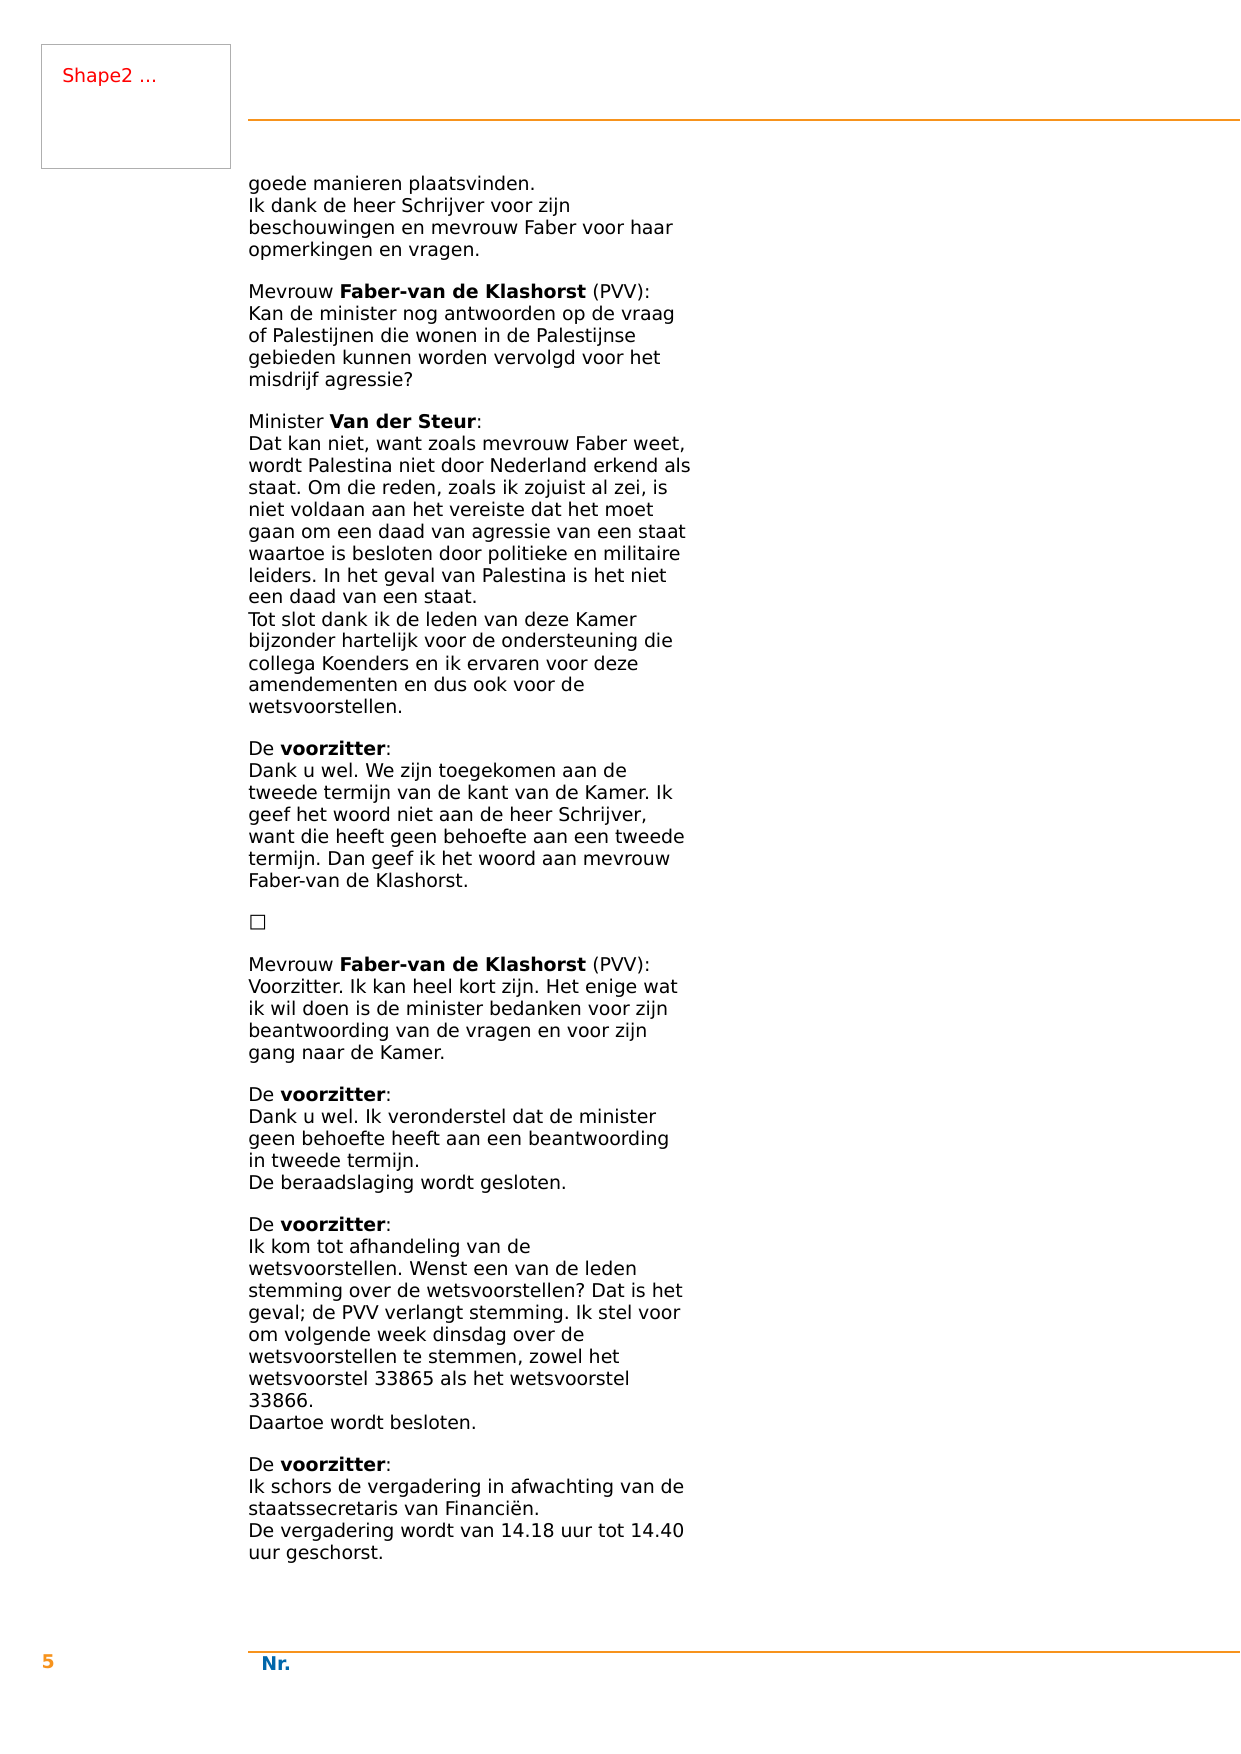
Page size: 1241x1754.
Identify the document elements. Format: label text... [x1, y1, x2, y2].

text Mevrouw Faber-van de Klashorst (PVV): [248, 281, 691, 303]
text Dank u wel. We zijn toegekomen aan de tweede termijn van de kant van de Kamer. Ik geef het woord niet aan de heer Schrijver, want die heeft geen behoefte aan een tweede termijn. Dan geef ik het woord aan mevrouw Faber-van de Klashorst. [248, 760, 691, 892]
text De voorzitter: [248, 1084, 691, 1106]
text Minister Van der Steur: [248, 411, 691, 433]
text De voorzitter: [248, 738, 691, 760]
text Mevrouw Faber-van de Klashorst (PVV): [248, 954, 691, 976]
text ⬜ [248, 912, 691, 934]
text Tot slot dank ik de leden van deze Kamer bijzonder hartelijk voor de ondersteuning die collega Koenders en ik ervaren voor deze amendementen en dus ook voor de wetsvoorstellen. [248, 608, 691, 718]
text Ik schors de vergadering in afwachting van de staatssecretaris van Financiën. [248, 1476, 691, 1520]
text De beraadslaging wordt gesloten. [248, 1172, 691, 1194]
text goede manieren plaatsvinden. [248, 173, 691, 195]
text Ik kom tot afhandeling van de wetsvoorstellen. Wenst een van de leden stemming over de wetsvoorstellen? Dat is het geval; de PVV verlangt stemming. Ik stel voor om volgende week dinsdag over de wetsvoorstellen te stemmen, zowel het wetsvoorstel 33865 als het wetsvoorstel 33866. [248, 1236, 691, 1412]
text Dank u wel. Ik veronderstel dat de minister geen behoefte heeft aan een beantwoording in tweede termijn. [248, 1106, 691, 1172]
text De voorzitter: [248, 1214, 691, 1236]
text De vergadering wordt van 14.18 uur tot 14.40 uur geschorst. [248, 1520, 691, 1564]
text Kan de minister nog antwoorden op de vraag of Palestijnen die wonen in de Palestijnse gebieden kunnen worden vervolgd voor het misdrijf agressie? [248, 303, 691, 391]
text Daartoe wordt besloten. [248, 1412, 691, 1434]
text Ik dank de heer Schrijver voor zijn beschouwingen en mevrouw Faber voor haar opmerkingen en vragen. [248, 195, 691, 261]
text Voorzitter. Ik kan heel kort zijn. Het enige wat ik wil doen is de minister bedanken voor zijn beantwoording van de vragen en voor zijn gang naar de Kamer. [248, 976, 691, 1064]
text De voorzitter: [248, 1454, 691, 1476]
text Dat kan niet, want zoals mevrouw Faber weet, wordt Palestina niet door Nederland erkend als staat. Om die reden, zoals ik zojuist al zei, is niet voldaan aan het vereiste dat het moet gaan om een daad van agressie van een staat waartoe is besloten door politieke en militaire leiders. In het geval van Palestina is het niet een daad van een staat. [248, 433, 691, 608]
